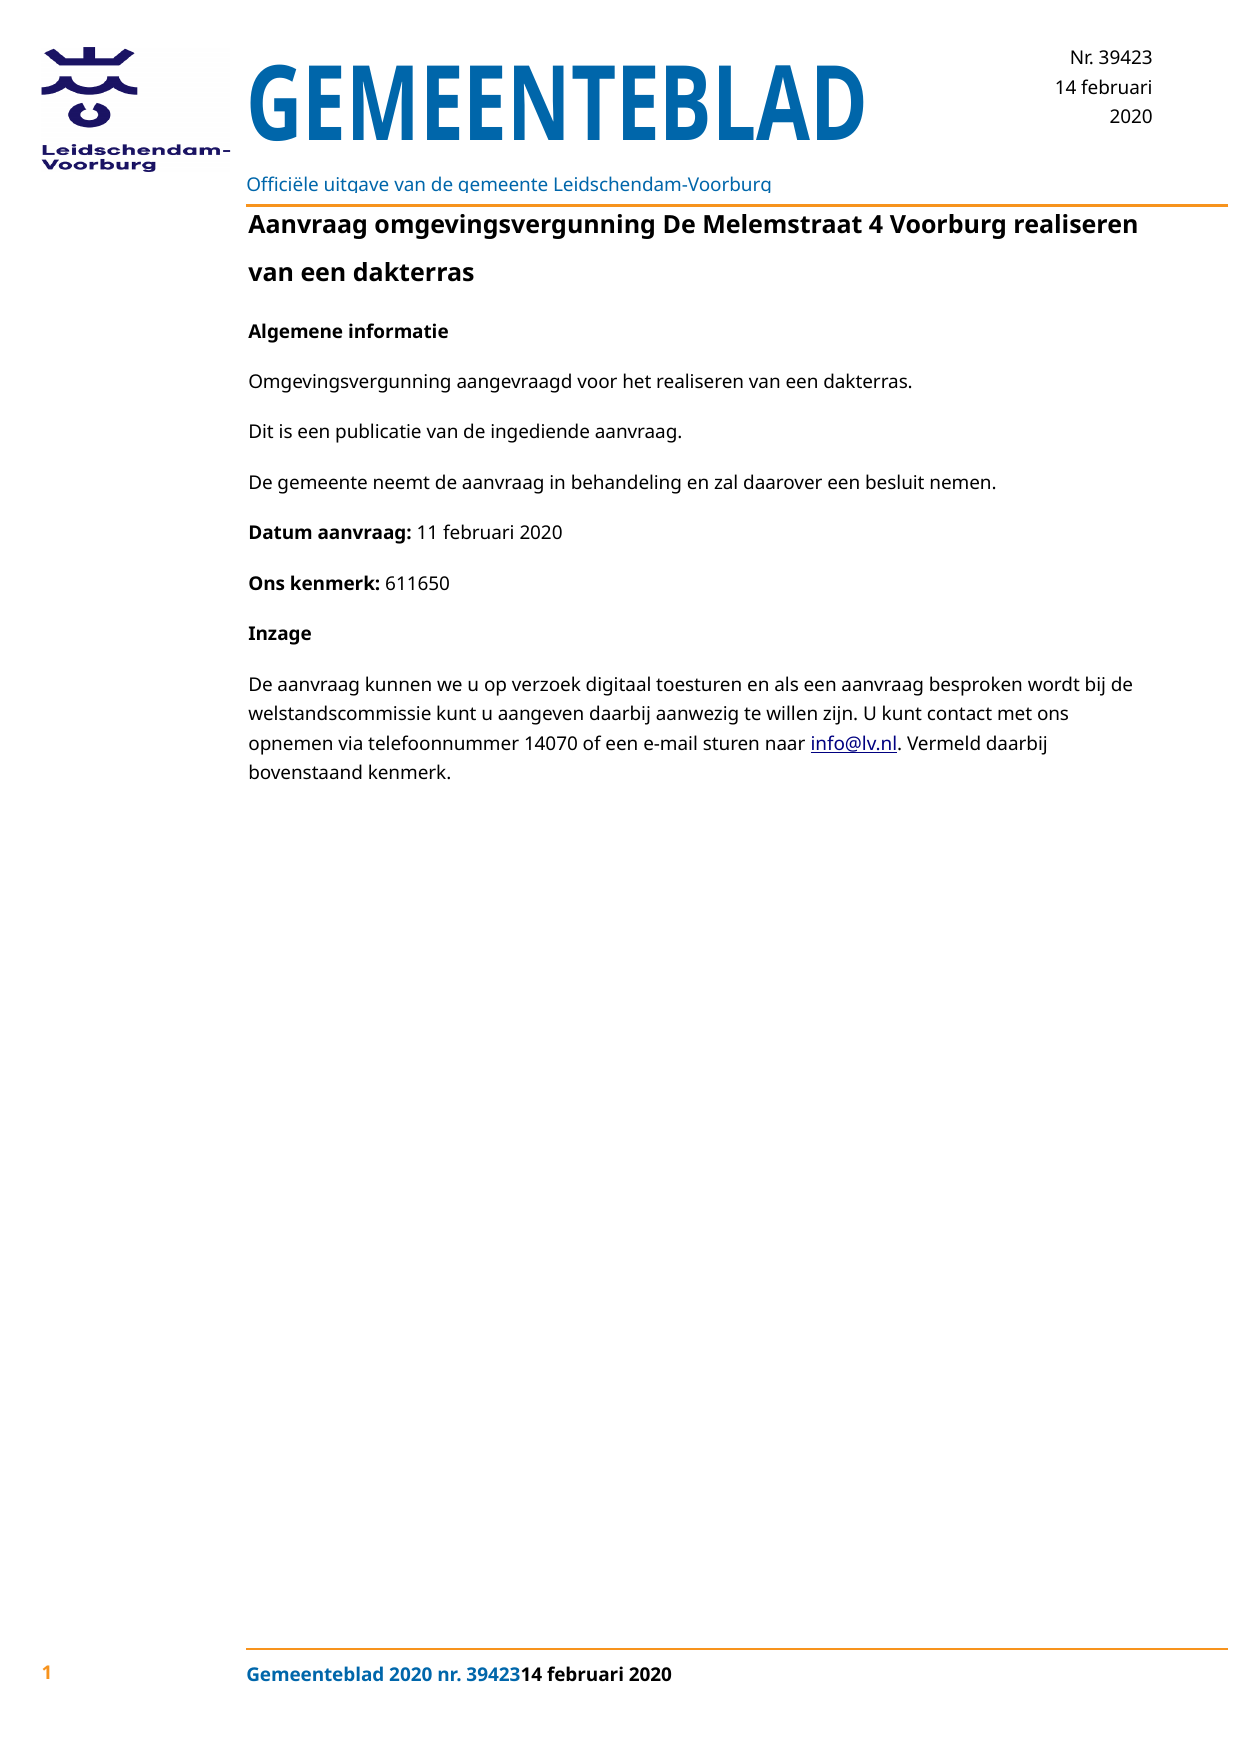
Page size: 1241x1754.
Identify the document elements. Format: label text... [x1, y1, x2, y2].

text Dit is een publicatie van de ingediende aanvraag. [248, 419, 1152, 444]
text Datum aanvraag: 11 februari 2020 [248, 519, 1152, 545]
text De aanvraag kunnen we u op verzoek digitaal toesturen en als een aanvraag besproken wordt bij de welstandscommissie kunt u aangeven daarbij aanwezig te willen zijn. U kunt contact met ons opnemen via telefoonnummer 14070 of een e-mail sturen naar info@lv.nl. Vermeld daarbij bovenstaand kenmerk. [248, 671, 1152, 785]
text Inzage [248, 620, 1152, 646]
text Ons kenmerk: 611650 [248, 570, 1152, 596]
text De gemeente neemt de aanvraag in behandeling en zal daarover een besluit nemen. [248, 469, 1152, 495]
text Algemene informatie [248, 318, 1152, 344]
text Aanvraag omgevingsvergunning De Melemstraat 4 Voorburg realiseren van een dakterras [248, 207, 1152, 288]
text Omgevingsvergunning aangevraagd voor het realiseren van een dakterras. [248, 368, 1152, 394]
picture [41, 47, 231, 172]
